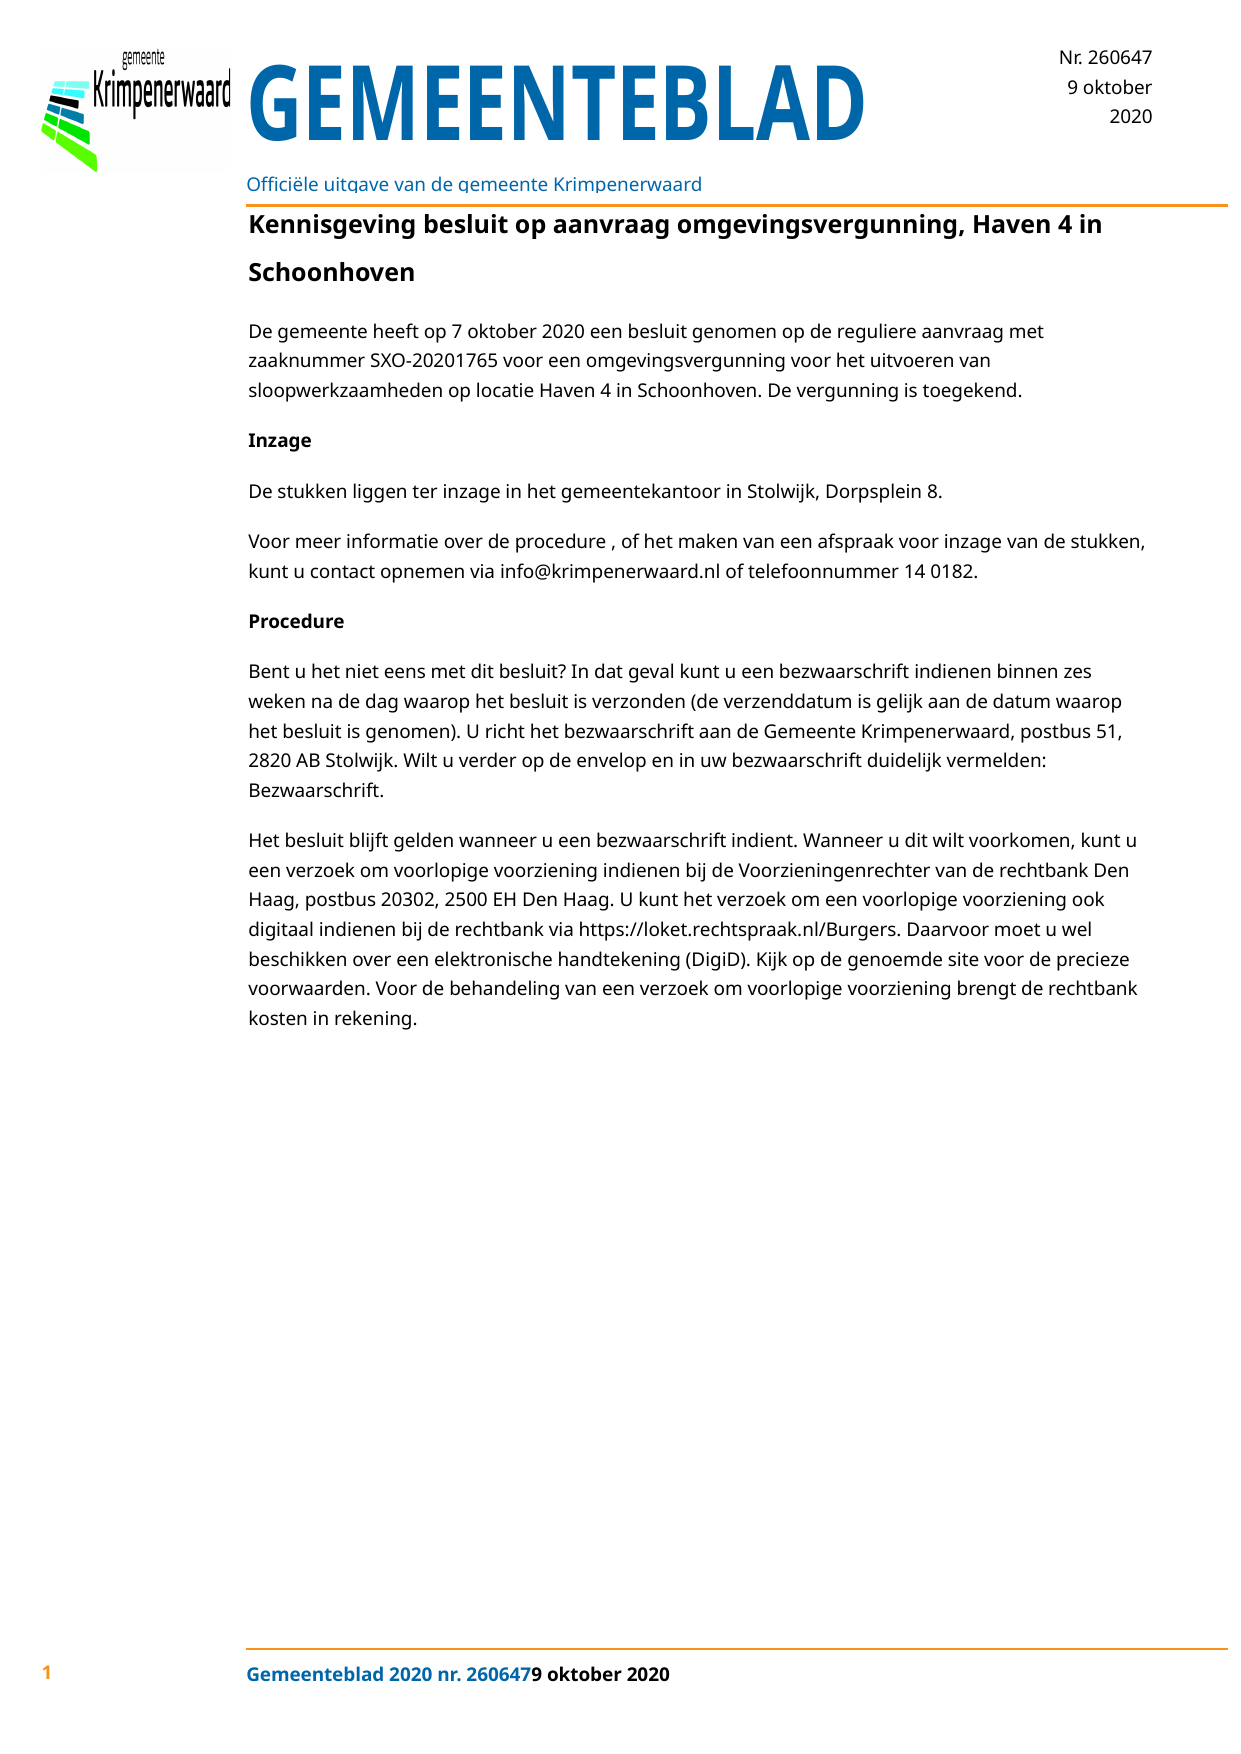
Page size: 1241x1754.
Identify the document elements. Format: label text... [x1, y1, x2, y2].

text Het besluit blijft gelden wanneer u een bezwaarschrift indient. Wanneer u dit wilt voorkomen, kunt u een verzoek om voorlopige voorziening indienen bij de Voorzieningenrechter van de rechtbank Den Haag, postbus 20302, 2500 EH Den Haag. U kunt het verzoek om een voorlopige voorziening ook digitaal indienen bij de rechtbank via https://loket.rechtspraak.nl/Burgers. Daarvoor moet u wel beschikken over een elektronische handtekening (DigiD). Kijk op de genoemde site voor de precieze voorwaarden. Voor de behandeling van een verzoek om voorlopige voorziening brengt de rechtbank kosten in rekening. [248, 827, 1152, 1031]
text De gemeente heeft op 7 oktober 2020 een besluit genomen op de reguliere aanvraag met zaaknummer SXO-20201765 voor een omgevingsvergunning voor het uitvoeren van sloopwerkzaamheden op locatie Haven 4 in Schoonhoven. De vergunning is toegekend. [248, 318, 1152, 403]
text De stukken liggen ter inzage in het gemeentekantoor in Stolwijk, Dorpsplein 8. [248, 478, 1152, 504]
text Voor meer informatie over de procedure , of het maken van een afspraak voor inzage van de stukken, kunt u contact opnemen via info@krimpenerwaard.nl of telefoonnummer 14 0182. [248, 528, 1152, 584]
picture [41, 47, 231, 172]
text Kennisgeving besluit op aanvraag omgevingsvergunning, Haven 4 in Schoonhoven [248, 207, 1152, 288]
text Bent u het niet eens met dit besluit? In dat geval kunt u een bezwaarschrift indienen binnen zes weken na de dag waarop het besluit is verzonden (de verzenddatum is gelijk aan de datum waarop het besluit is genomen). U richt het bezwaarschrift aan de Gemeente Krimpenerwaard, postbus 51, 2820 AB Stolwijk. Wilt u verder op de envelop en in uw bezwaarschrift duidelijk vermelden: Bezwaarschrift. [248, 659, 1152, 803]
text Procedure [248, 608, 1152, 634]
text Inzage [248, 427, 1152, 453]
